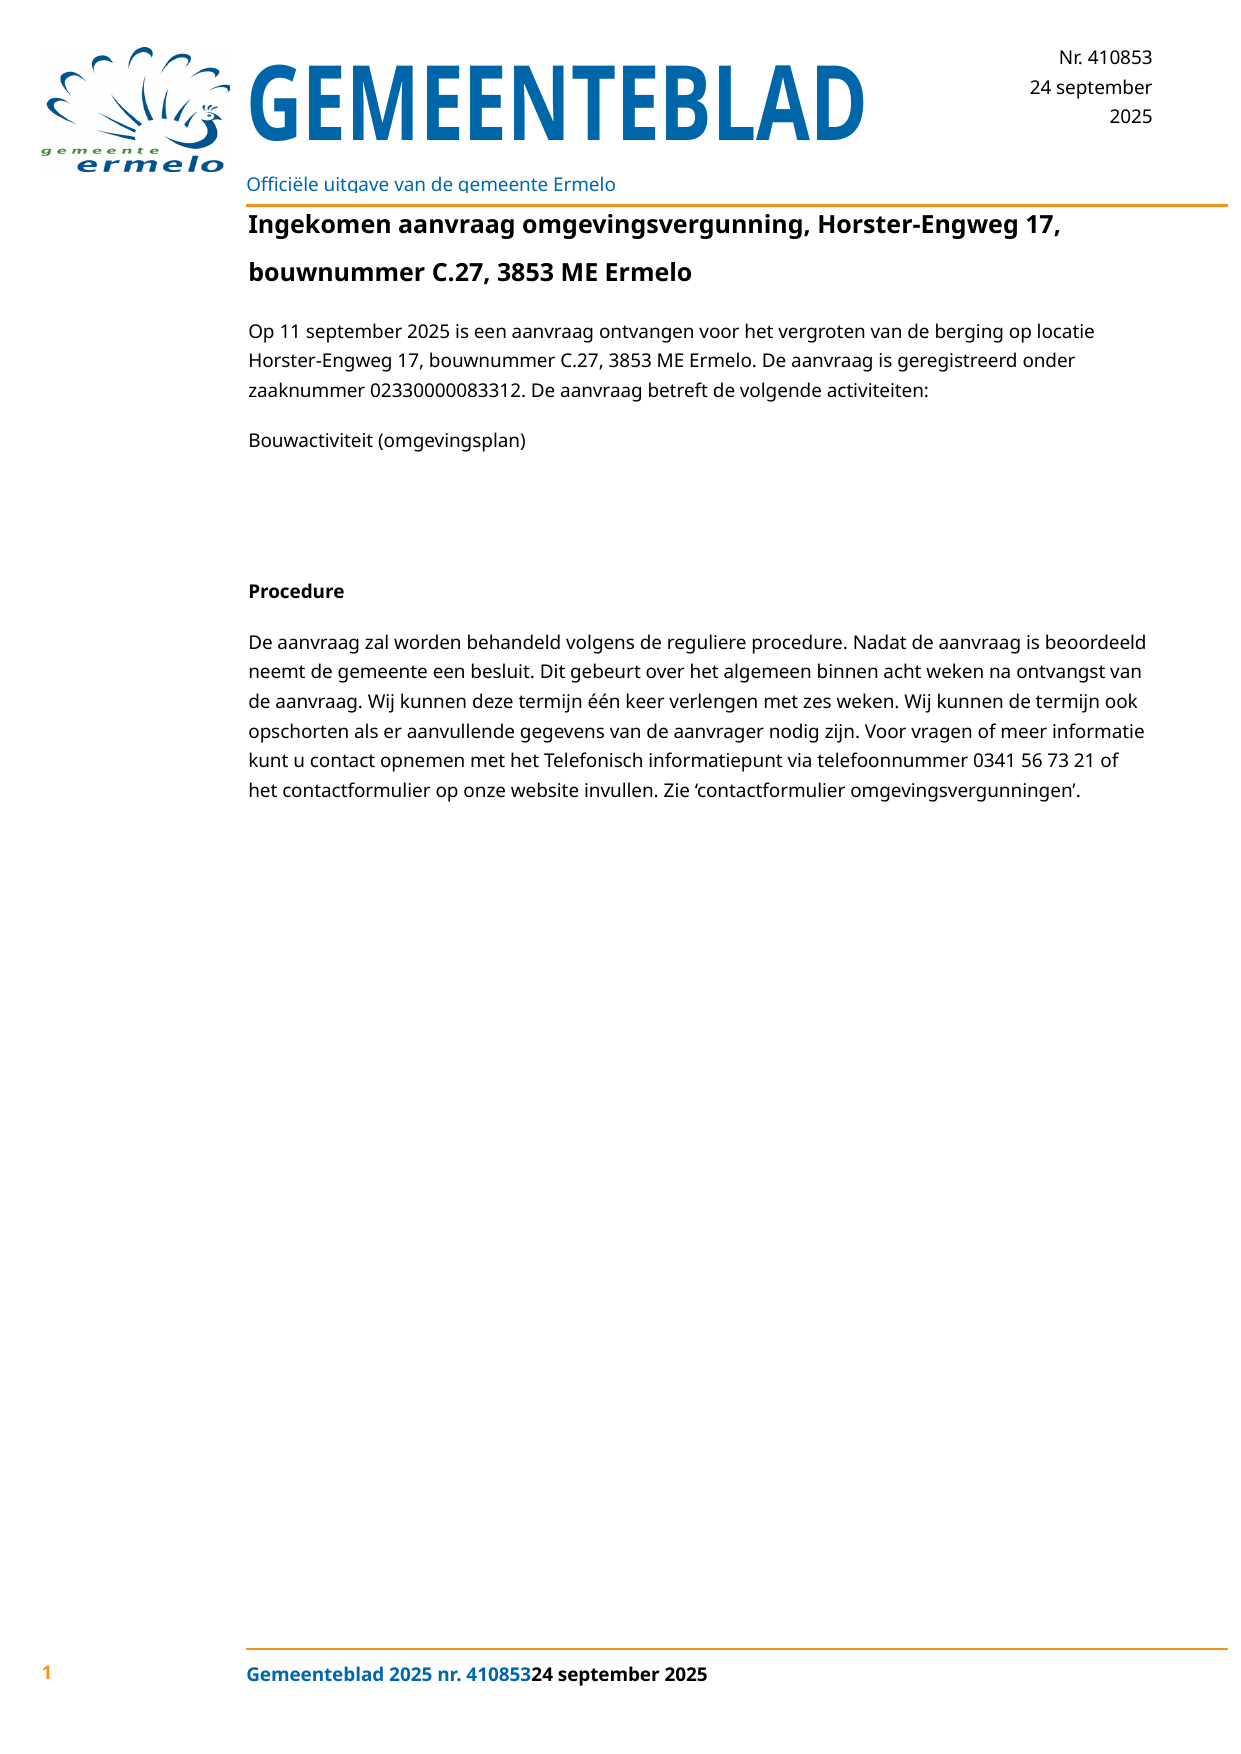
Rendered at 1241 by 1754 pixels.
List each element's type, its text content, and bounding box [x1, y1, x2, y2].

text Op 11 september 2025 is een aanvraag ontvangen voor het vergroten van de berging op locatie Horster-Engweg 17, bouwnummer C.27, 3853 ME Ermelo. De aanvraag is geregistreerd onder zaaknummer 02330000083312. De aanvraag betreft de volgende activiteiten: [248, 318, 1152, 403]
text Bouwactiviteit (omgevingsplan) [248, 427, 1152, 453]
text Ingekomen aanvraag omgevingsvergunning, Horster-Engweg 17, bouwnummer C.27, 3853 ME Ermelo [248, 207, 1152, 288]
text De aanvraag zal worden behandeld volgens de reguliere procedure. Nadat de aanvraag is beoordeeld neemt de gemeente een besluit. Dit gebeurt over het algemeen binnen acht weken na ontvangst van de aanvraag. Wij kunnen deze termijn één keer verlengen met zes weken. Wij kunnen de termijn ook opschorten als er aanvullende gegevens van de aanvrager nodig zijn. Voor vragen of meer informatie kunt u contact opnemen met het Telefonisch informatiepunt via telefoonnummer 0341 56 73 21 of het contactformulier op onze website invullen. Zie ‘contactformulier omgevingsvergunningen’. [248, 629, 1152, 803]
picture [41, 47, 231, 172]
text Procedure [248, 579, 1152, 604]
